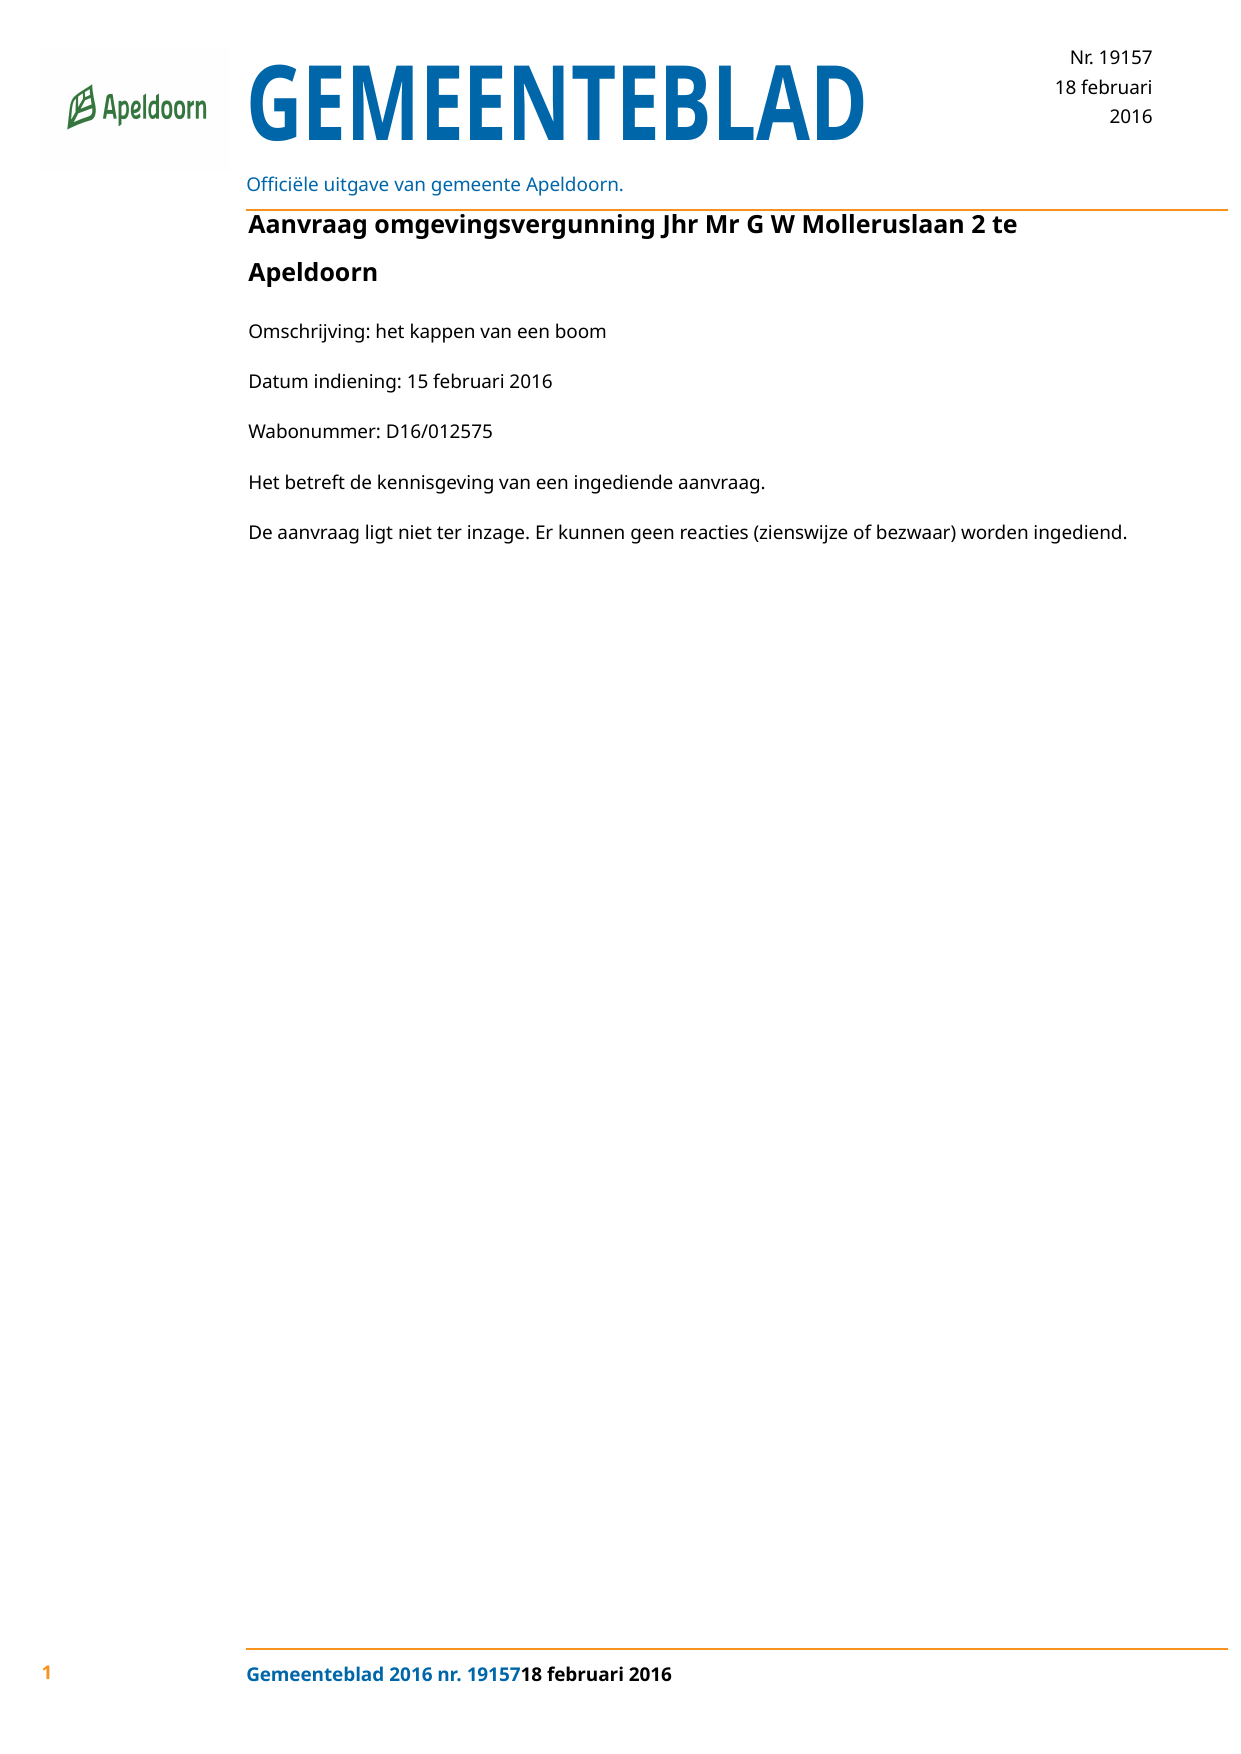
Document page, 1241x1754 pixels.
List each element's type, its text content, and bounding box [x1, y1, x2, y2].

text De aanvraag ligt niet ter inzage. Er kunnen geen reacties (zienswijze of bezwaar) worden ingediend. [248, 519, 1152, 545]
text Datum indiening: 15 februari 2016 [248, 368, 1152, 394]
text Wabonummer: D16/012575 [248, 419, 1152, 444]
text Omschrijving: het kappen van een boom [248, 318, 1152, 344]
picture [41, 47, 231, 172]
text Het betreft de kennisgeving van een ingediende aanvraag. [248, 469, 1152, 495]
text Aanvraag omgevingsvergunning Jhr Mr G W Molleruslaan 2 te Apeldoorn [248, 211, 1152, 288]
